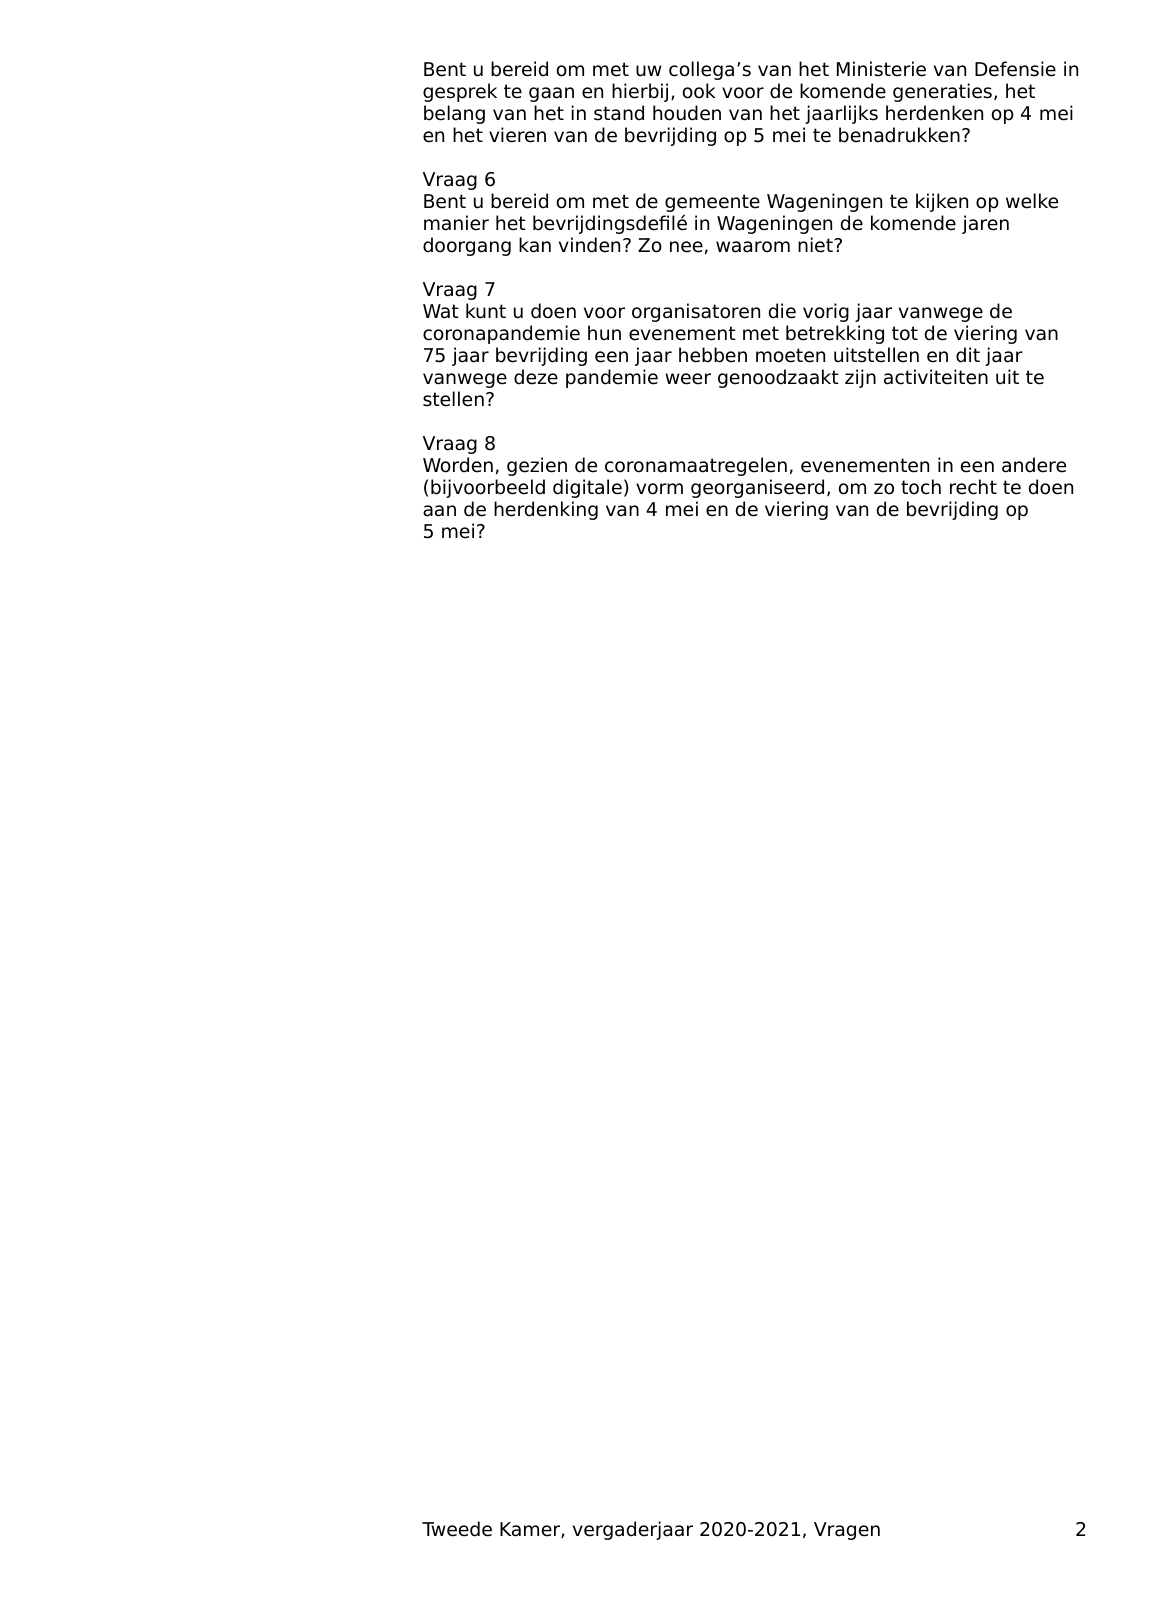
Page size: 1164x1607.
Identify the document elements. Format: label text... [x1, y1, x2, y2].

text Worden, gezien de coronamaatregelen, evenementen in een andere (bijvoorbeeld digitale) vorm georganiseerd, om zo toch recht te doen aan de herdenking van 4 mei en de viering van de bevrijding op 5 mei? [422, 455, 1087, 543]
text Vraag 6 [422, 169, 1087, 191]
text Bent u bereid om met de gemeente Wageningen te kijken op welke manier het bevrijdingsdefilé in Wageningen de komende jaren doorgang kan vinden? Zo nee, waarom niet? [422, 191, 1087, 257]
text Wat kunt u doen voor organisatoren die vorig jaar vanwege de coronapandemie hun evenement met betrekking tot de viering van 75 jaar bevrijding een jaar hebben moeten uitstellen en dit jaar vanwege deze pandemie weer genoodzaakt zijn activiteiten uit te stellen? [422, 301, 1087, 411]
text Vraag 7 [422, 279, 1087, 301]
text Vraag 8 [422, 433, 1087, 455]
text Bent u bereid om met uw collega’s van het Ministerie van Defensie in gesprek te gaan en hierbij, ook voor de komende generaties, het belang van het in stand houden van het jaarlijks herdenken op 4 mei en het vieren van de bevrijding op 5 mei te benadrukken? [422, 59, 1087, 147]
